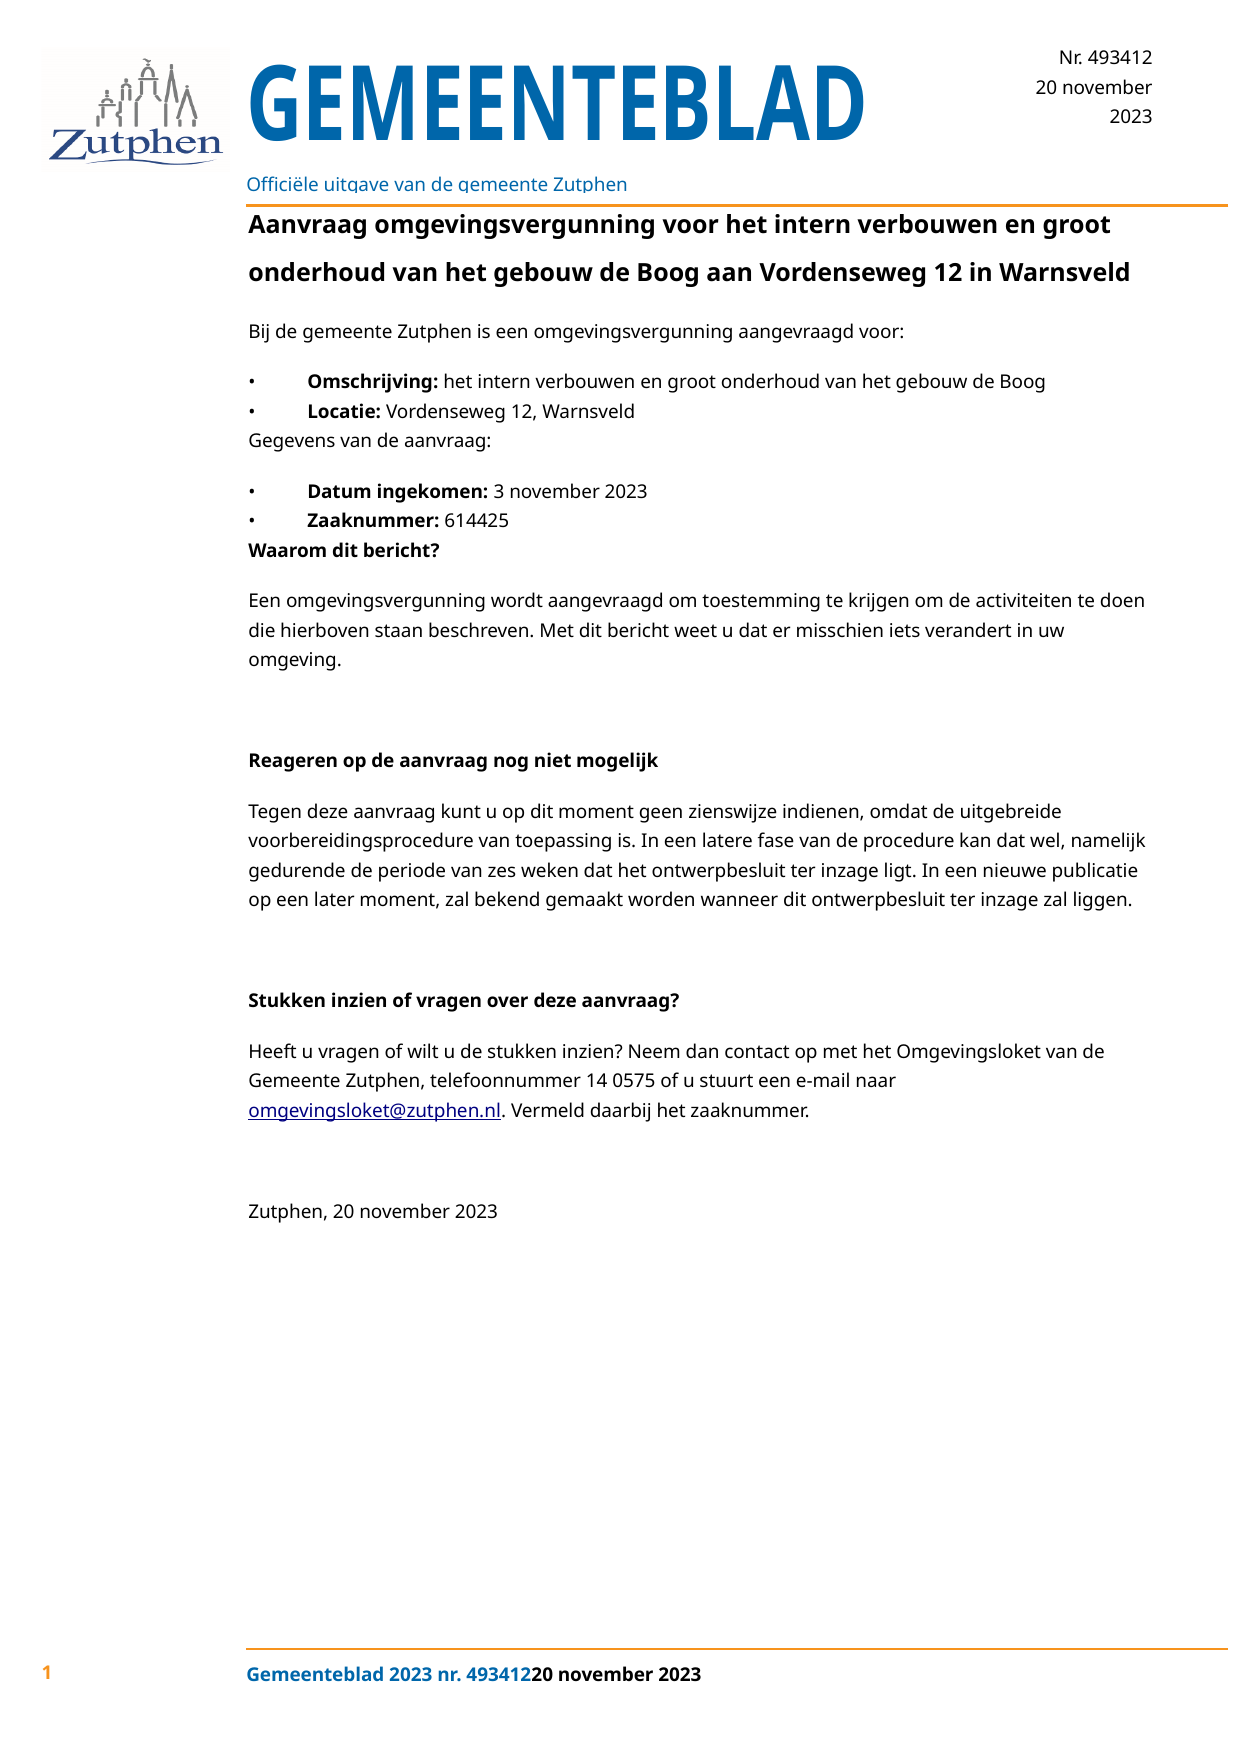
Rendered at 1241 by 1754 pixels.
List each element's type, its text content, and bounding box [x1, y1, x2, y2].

text Bij de gemeente Zutphen is een omgevingsvergunning aangevraagd voor: [248, 318, 1152, 344]
text Aanvraag omgevingsvergunning voor het intern verbouwen en groot onderhoud van het gebouw de Boog aan Vordenseweg 12 in Warnsveld [248, 207, 1152, 288]
text Waarom dit bericht? [248, 537, 1152, 563]
text Heeft u vragen of wilt u de stukken inzien? Neem dan contact op met het Omgevingsloket van de Gemeente Zutphen, telefoonnummer 14 0575 of u stuurt een e-mail naar omgevingsloket@zutphen.nl. Vermeld daarbij het zaaknummer. [248, 1038, 1152, 1123]
text Reageren op de aanvraag nog niet mogelijk [248, 747, 1152, 773]
text Gegevens van de aanvraag: [248, 427, 1152, 453]
text Zutphen, 20 november 2023 [248, 1198, 1152, 1224]
list Datum ingekomen: 3 november 2023 [248, 478, 1152, 504]
list Omschrijving: het intern verbouwen en groot onderhoud van het gebouw de Boog [248, 368, 1152, 394]
picture [41, 47, 231, 172]
list Locatie: Vordenseweg 12, Warnsveld [248, 398, 1152, 424]
text Stukken inzien of vragen over deze aanvraag? [248, 987, 1152, 1013]
list Zaaknummer: 614425 [248, 507, 1152, 533]
text Tegen deze aanvraag kunt u op dit moment geen zienswijze indienen, omdat de uitgebreide voorbereidingsprocedure van toepassing is. In een latere fase van de procedure kan dat wel, namelijk gedurende de periode van zes weken dat het ontwerpbesluit ter inzage ligt. In een nieuwe publicatie op een later moment, zal bekend gemaakt worden wanneer dit ontwerpbesluit ter inzage zal liggen. [248, 798, 1152, 912]
text Een omgevingsvergunning wordt aangevraagd om toestemming te krijgen om de activiteiten te doen die hierboven staan beschreven. Met dit bericht weet u dat er misschien iets verandert in uw omgeving. [248, 587, 1152, 672]
